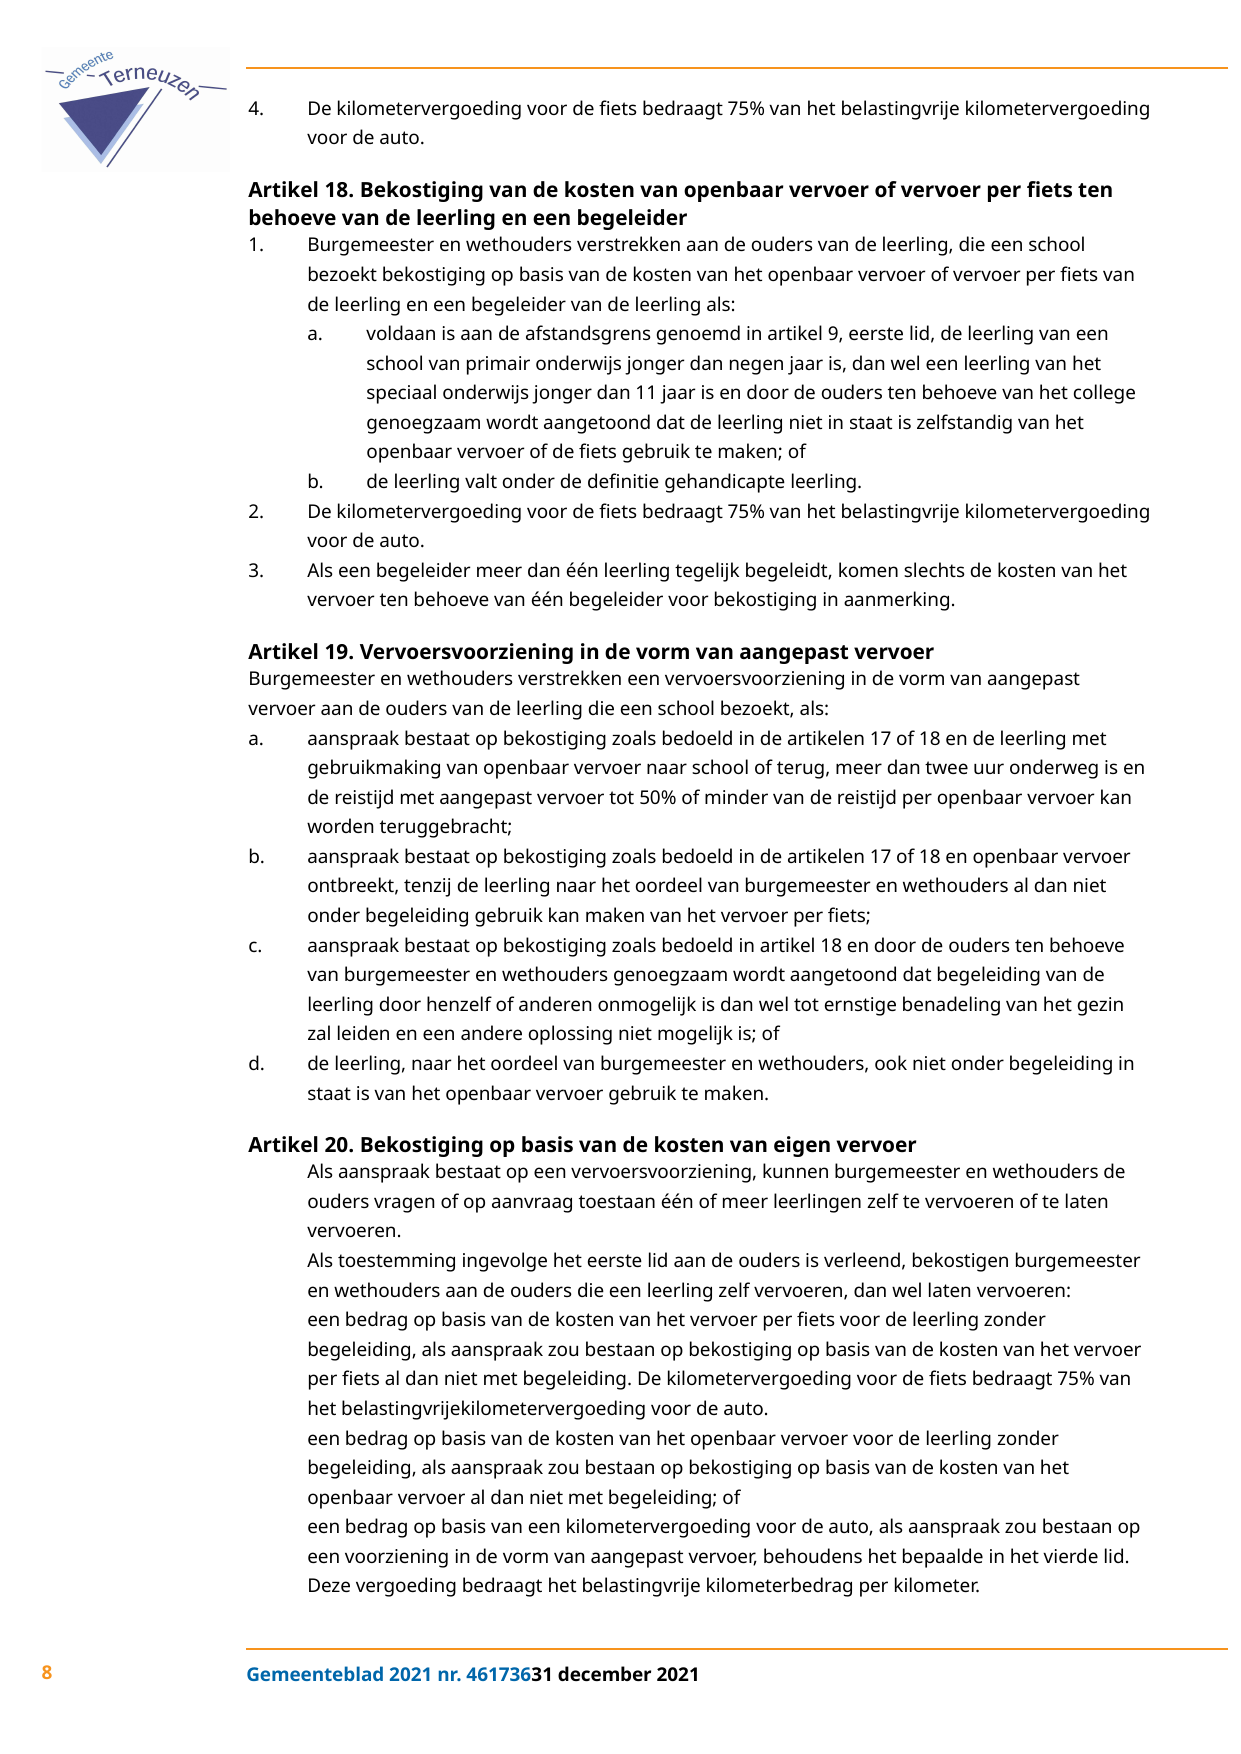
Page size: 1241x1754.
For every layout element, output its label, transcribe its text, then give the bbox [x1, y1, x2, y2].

list Als aanspraak bestaat op een vervoersvoorziening, kunnen burgemeester en wethouders de ouders vragen of op aanvraag toestaan één of meer leerlingen zelf te vervoeren of te laten vervoeren. [248, 1158, 1152, 1243]
list aanspraak bestaat op bekostiging zoals bedoeld in artikel 18 en door de ouders ten behoeve van burgemeester en wethouders genoegzaam wordt aangetoond dat begeleiding van de leerling door henzelf of anderen onmogelijk is dan wel tot ernstige benadeling van het gezin zal leiden en een andere oplossing niet mogelijk is; of [248, 932, 1152, 1046]
text Artikel 18. Bekostiging van de kosten van openbaar vervoer of vervoer per fiets ten behoeve van de leerling en een begeleider [248, 175, 1152, 232]
text Artikel 20. Bekostiging op basis van de kosten van eigen vervoer [248, 1130, 1152, 1158]
text Artikel 19. Vervoersvoorziening in de vorm van aangepast vervoer [248, 637, 1152, 666]
list een bedrag op basis van de kosten van het openbaar vervoer voor de leerling zonder begeleiding, als aanspraak zou bestaan op bekostiging op basis van de kosten van het openbaar vervoer al dan niet met begeleiding; of [248, 1425, 1152, 1510]
list de leerling valt onder de definitie gehandicapte leerling. [307, 468, 1152, 494]
list aanspraak bestaat op bekostiging zoals bedoeld in de artikelen 17 of 18 en de leerling met gebruikmaking van openbaar vervoer naar school of terug, meer dan twee uur onderweg is en de reistijd met aangepast vervoer tot 50% of minder van de reistijd per openbaar vervoer kan worden teruggebracht; [248, 725, 1152, 839]
list een bedrag op basis van een kilometervergoeding voor de auto, als aanspraak zou bestaan op een voorziening in de vorm van aangepast vervoer, behoudens het bepaalde in het vierde lid. Deze vergoeding bedraagt het belastingvrije kilometerbedrag per kilometer. [248, 1513, 1152, 1598]
list De kilometervergoeding voor de fiets bedraagt 75% van het belastingvrije kilometervergoeding voor de auto. [248, 498, 1152, 553]
list Burgemeester en wethouders verstrekken aan de ouders van de leerling, die een school bezoekt bekostiging op basis van de kosten van het openbaar vervoer of vervoer per fiets van de leerling en een begeleider van de leerling als: [248, 232, 1152, 317]
picture [41, 47, 231, 172]
list de leerling, naar het oordeel van burgemeester en wethouders, ook niet onder begeleiding in staat is van het openbaar vervoer gebruik te maken. [248, 1050, 1152, 1105]
list Als een begeleider meer dan één leerling tegelijk begeleidt, komen slechts de kosten van het vervoer ten behoeve van één begeleider voor bekostiging in aanmerking. [248, 557, 1152, 612]
list voldaan is aan de afstandsgrens genoemd in artikel 9, eerste lid, de leerling van een school van primair onderwijs jonger dan negen jaar is, dan wel een leerling van het speciaal onderwijs jonger dan 11 jaar is en door de ouders ten behoeve van het college genoegzaam wordt aangetoond dat de leerling niet in staat is zelfstandig van het openbaar vervoer of de fiets gebruik te maken; of [307, 320, 1152, 464]
list De kilometervergoeding voor de fiets bedraagt 75% van het belastingvrije kilometervergoeding voor de auto. [248, 95, 1152, 150]
list Als toestemming ingevolge het eerste lid aan de ouders is verleend, bekostigen burgemeester en wethouders aan de ouders die een leerling zelf vervoeren, dan wel laten vervoeren: [248, 1247, 1152, 1303]
list aanspraak bestaat op bekostiging zoals bedoeld in de artikelen 17 of 18 en openbaar vervoer ontbreekt, tenzij de leerling naar het oordeel van burgemeester en wethouders al dan niet onder begeleiding gebruik kan maken van het vervoer per fiets; [248, 843, 1152, 928]
list een bedrag op basis van de kosten van het vervoer per fiets voor de leerling zonder begeleiding, als aanspraak zou bestaan op bekostiging op basis van de kosten van het vervoer per fiets al dan niet met begeleiding. De kilometervergoeding voor de fiets bedraagt 75% van het belastingvrijekilometervergoeding voor de auto. [248, 1306, 1152, 1421]
text Burgemeester en wethouders verstrekken een vervoersvoorziening in de vorm van aangepast vervoer aan de ouders van de leerling die een school bezoekt, als: [248, 666, 1152, 721]
